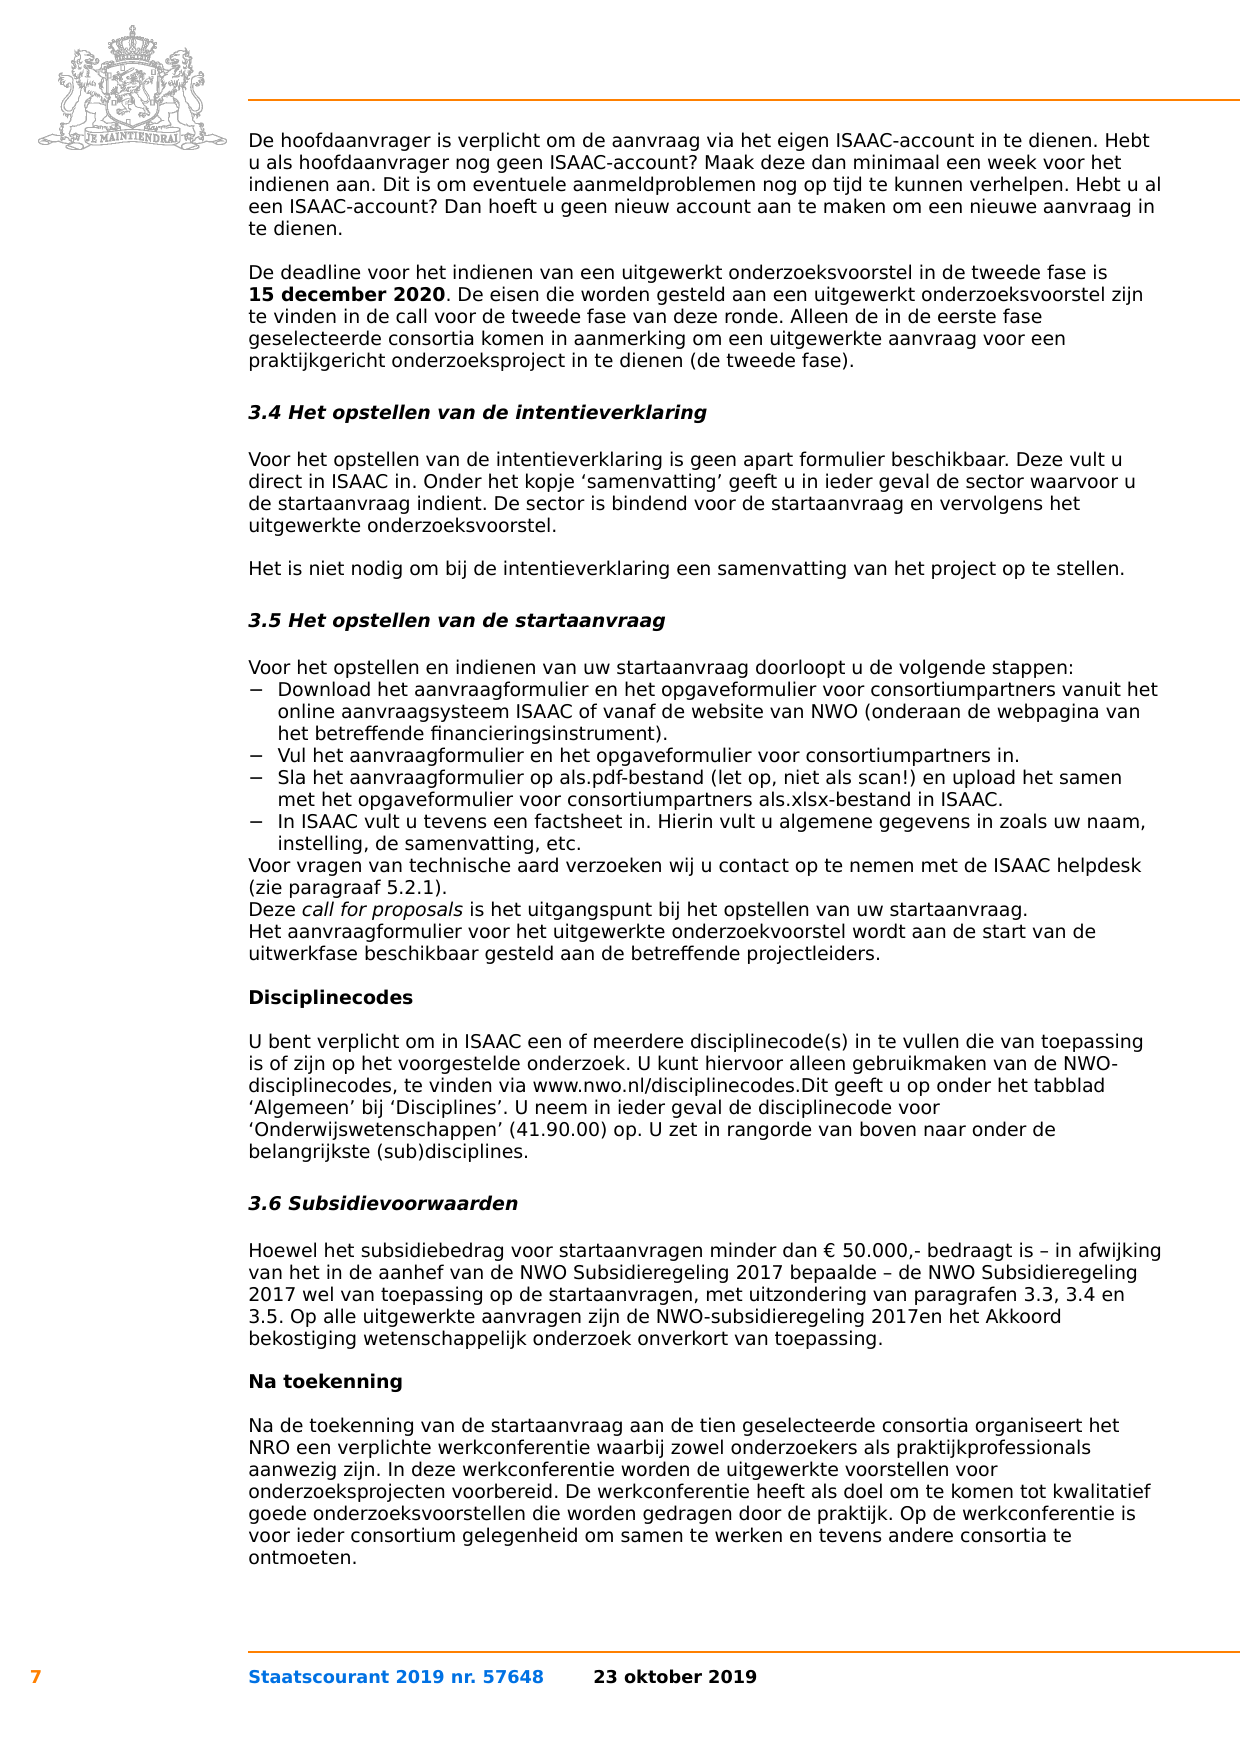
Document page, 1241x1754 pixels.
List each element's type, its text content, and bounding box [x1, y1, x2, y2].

text − Download het aanvraagformulier en het opgaveformulier voor consortiumpartners vanuit het online aanvraagsysteem ISAAC of vanaf de website van NWO (onderaan de webpagina van het betreffende financieringsinstrument). [248, 679, 1163, 745]
text − Sla het aanvraagformulier op als.pdf-bestand (let op, niet als scan!) en upload het samen met het opgaveformulier voor consortiumpartners als.xlsx-bestand in ISAAC. [248, 767, 1163, 811]
subtitle 3.5 Het opstellen van de startaanvraag [248, 610, 1163, 632]
text De hoofdaanvrager is verplicht om de aanvraag via het eigen ISAAC-account in te dienen. Hebt u als hoofdaanvrager nog geen ISAAC-account? Maak deze dan minimaal een week voor het indienen aan. Dit is om eventuele aanmeldproblemen nog op tijd te kunnen verhelpen. Hebt u al een ISAAC-account? Dan hoeft u geen nieuw account aan te maken om een nieuwe aanvraag in te dienen. [248, 130, 1163, 240]
picture [38, 25, 227, 150]
text De deadline voor het indienen van een uitgewerkt onderzoeksvoorstel in de tweede fase is 15 december 2020. De eisen die worden gesteld aan een uitgewerkt onderzoeksvoorstel zijn te vinden in de call voor de tweede fase van deze ronde. Alleen de in de eerste fase geselecteerde consortia komen in aanmerking om een uitgewerkte aanvraag voor een praktijkgericht onderzoeksproject in te dienen (de tweede fase). [248, 262, 1163, 372]
text Het aanvraagformulier voor het uitgewerkte onderzoekvoorstel wordt aan de start van de uitwerkfase beschikbaar gesteld aan de betreffende projectleiders. [248, 921, 1163, 965]
text Het is niet nodig om bij de intentieverklaring een samenvatting van het project op te stellen. [248, 558, 1163, 580]
text Voor het opstellen van de intentieverklaring is geen apart formulier beschikbaar. Deze vult u direct in ISAAC in. Onder het kopje ‘samenvatting’ geeft u in ieder geval de sector waarvoor u de startaanvraag indient. De sector is bindend voor de startaanvraag en vervolgens het uitgewerkte onderzoeksvoorstel. [248, 448, 1163, 536]
text Voor het opstellen en indienen van uw startaanvraag doorloopt u de volgende stappen: [248, 657, 1163, 679]
subtitle Na toekenning [248, 1371, 1163, 1393]
text Na de toekenning van de startaanvraag aan de tien geselecteerde consortia organiseert het NRO een verplichte werkconferentie waarbij zowel onderzoekers als praktijkprofessionals aanwezig zijn. In deze werkconferentie worden de uitgewerkte voorstellen voor onderzoeksprojecten voorbereid. De werkconferentie heeft als doel om te komen tot kwalitatief goede onderzoeksvoorstellen die worden gedragen door de praktijk. Op de werkconferentie is voor ieder consortium gelegenheid om samen te werken en tevens andere consortia te ontmoeten. [248, 1415, 1163, 1569]
text − Vul het aanvraagformulier en het opgaveformulier voor consortiumpartners in. [248, 745, 1163, 767]
text Hoewel het subsidiebedrag voor startaanvragen minder dan € 50.000,- bedraagt is – in afwijking van het in de aanhef van de NWO Subsidieregeling 2017 bepaalde – de NWO Subsidieregeling 2017 wel van toepassing op de startaanvragen, met uitzondering van paragrafen 3.3, 3.4 en 3.5. Op alle uitgewerkte aanvragen zijn de NWO-subsidieregeling 2017en het Akkoord bekostiging wetenschappelijk onderzoek onverkort van toepassing. [248, 1239, 1163, 1349]
subtitle Disciplinecodes [248, 987, 1163, 1009]
text Deze call for proposals is het uitgangspunt bij het opstellen van uw startaanvraag. [248, 899, 1163, 921]
text Voor vragen van technische aard verzoeken wij u contact op te nemen met de ISAAC helpdesk (zie paragraaf 5.2.1). [248, 855, 1163, 899]
subtitle 3.6 Subsidievoorwaarden [248, 1193, 1163, 1214]
text − In ISAAC vult u tevens een factsheet in. Hierin vult u algemene gegevens in zoals uw naam, instelling, de samenvatting, etc. [248, 811, 1163, 855]
subtitle 3.4 Het opstellen van de intentieverklaring [248, 402, 1163, 423]
text U bent verplicht om in ISAAC een of meerdere disciplinecode(s) in te vullen die van toepassing is of zijn op het voorgestelde onderzoek. U kunt hiervoor alleen gebruikmaken van de NWO- disciplinecodes, te vinden via www.nwo.nl/disciplinecodes.Dit geeft u op onder het tabblad ‘Algemeen’ bij ‘Disciplines’. U neem in ieder geval de disciplinecode voor ‘Onderwijswetenschappen’ (41.90.00) op. U zet in rangorde van boven naar onder de belangrijkste (sub)disciplines. [248, 1031, 1163, 1163]
